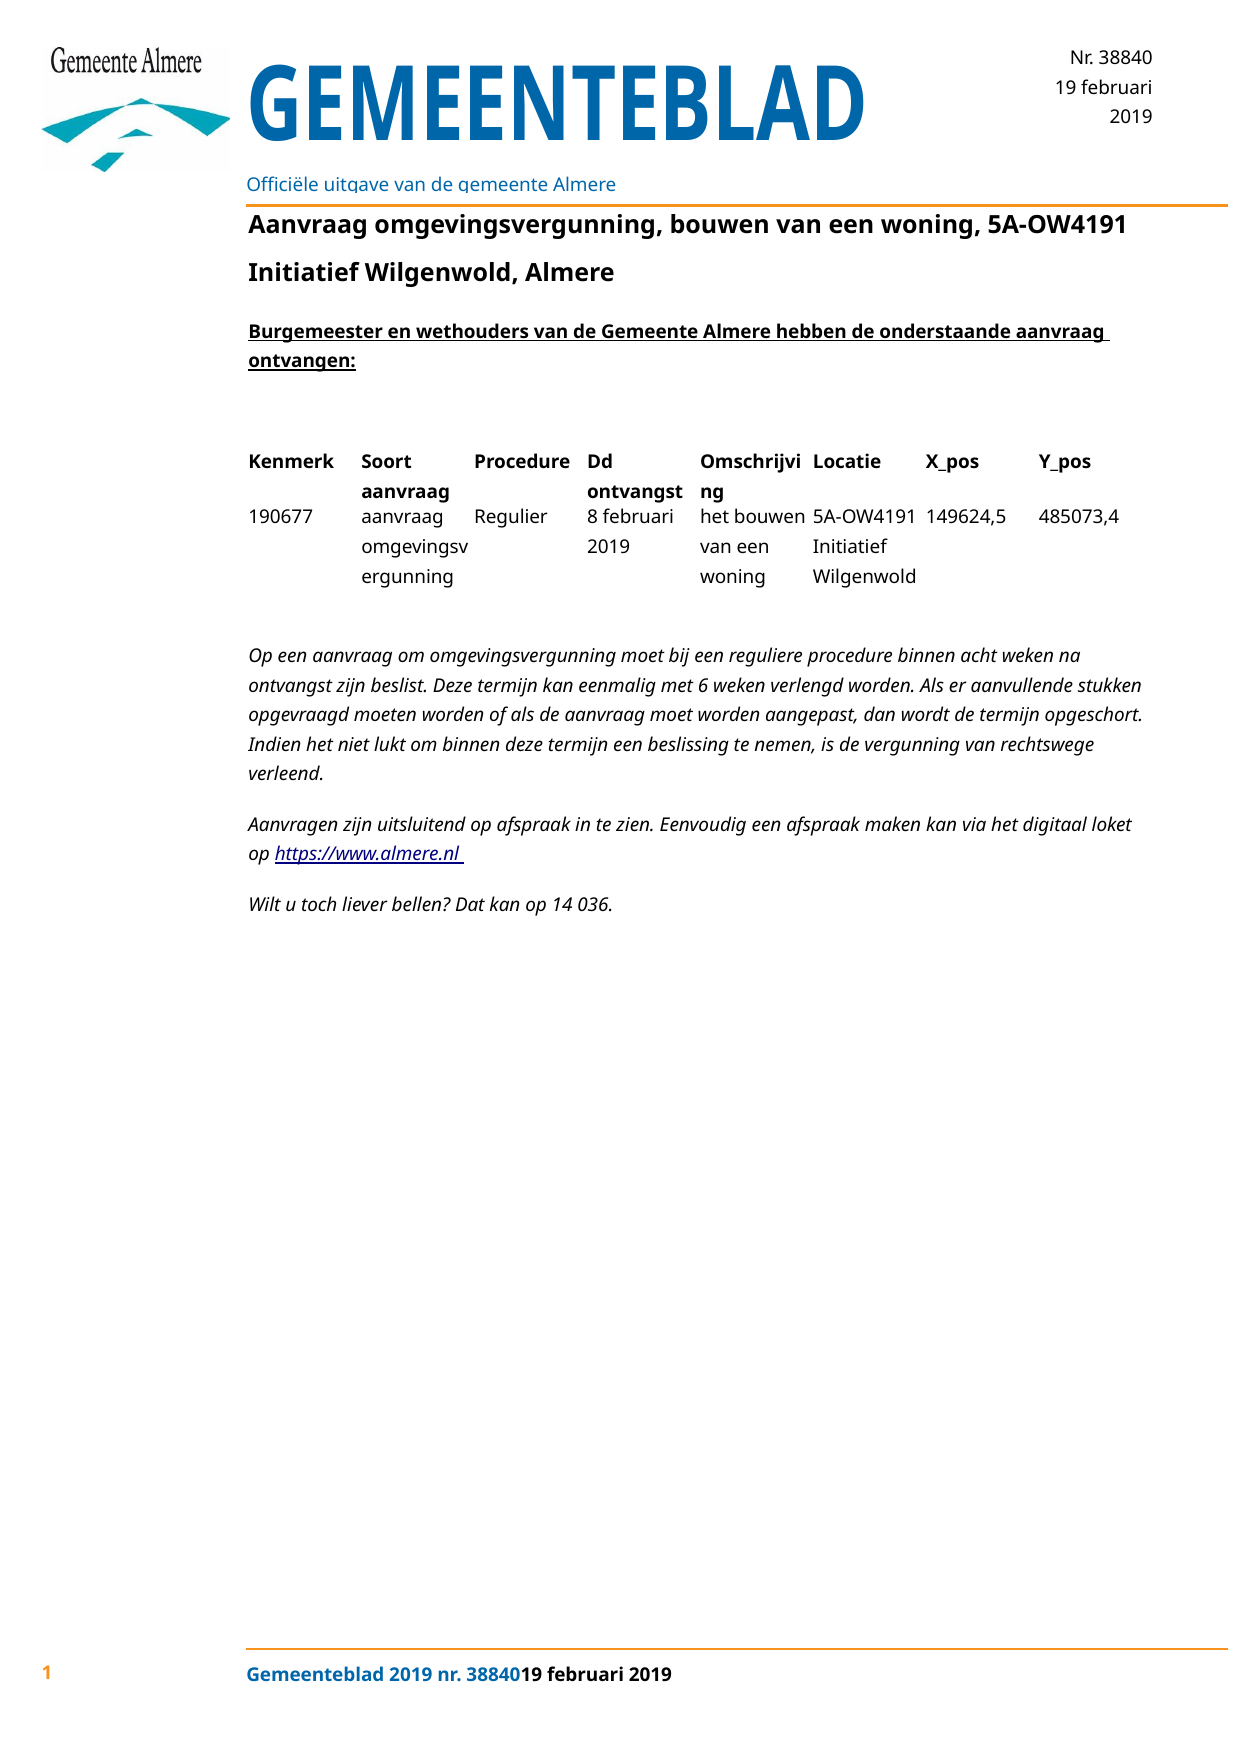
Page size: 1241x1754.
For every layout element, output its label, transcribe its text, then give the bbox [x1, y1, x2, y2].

text Wilt u toch liever bellen? Dat kan op 14 036. [248, 891, 1152, 917]
table_cell 190677 [248, 504, 361, 589]
table_header Y_pos [1039, 449, 1152, 504]
table_header Omschrijving [700, 449, 813, 504]
text Aanvraag omgevingsvergunning, bouwen van een woning, 5A-OW4191 Initiatief Wilgenwold, Almere [248, 207, 1152, 288]
table_cell 5A-OW4191 Initiatief Wilgenwold [813, 504, 926, 589]
text Op een aanvraag om omgevingsvergunning moet bij een reguliere procedure binnen acht weken na ontvangst zijn beslist. Deze termijn kan eenmalig met 6 weken verlengd worden. Als er aanvullende stukken opgevraagd moeten worden of als de aanvraag moet worden aangepast, dan wordt de termijn opgeschort. Indien het niet lukt om binnen deze termijn een beslissing te nemen, is de vergunning van rechtswege verleend. [248, 642, 1152, 786]
table_cell het bouwen van een woning [700, 504, 813, 589]
table_cell aanvraag omgevingsvergunning [361, 504, 474, 589]
table_header Dd ontvangst [587, 449, 700, 504]
picture [41, 47, 231, 172]
text Burgemeester en wethouders van de Gemeente Almere hebben de onderstaande aanvraag ontvangen: [248, 318, 1152, 373]
table_cell Regulier [474, 504, 587, 589]
table_cell 8 februari 2019 [587, 504, 700, 589]
table_header Locatie [813, 449, 926, 504]
table_header Kenmerk [248, 449, 361, 504]
table_cell 149624,5 [926, 504, 1038, 589]
table_header Soort aanvraag [361, 449, 474, 504]
table_cell 485073,4 [1039, 504, 1152, 589]
text Aanvragen zijn uitsluitend op afspraak in te zien. Eenvoudig een afspraak maken kan via het digitaal loket op https://www.almere.nl [248, 811, 1152, 866]
table_header Procedure [474, 449, 587, 504]
table_header X_pos [926, 449, 1038, 504]
